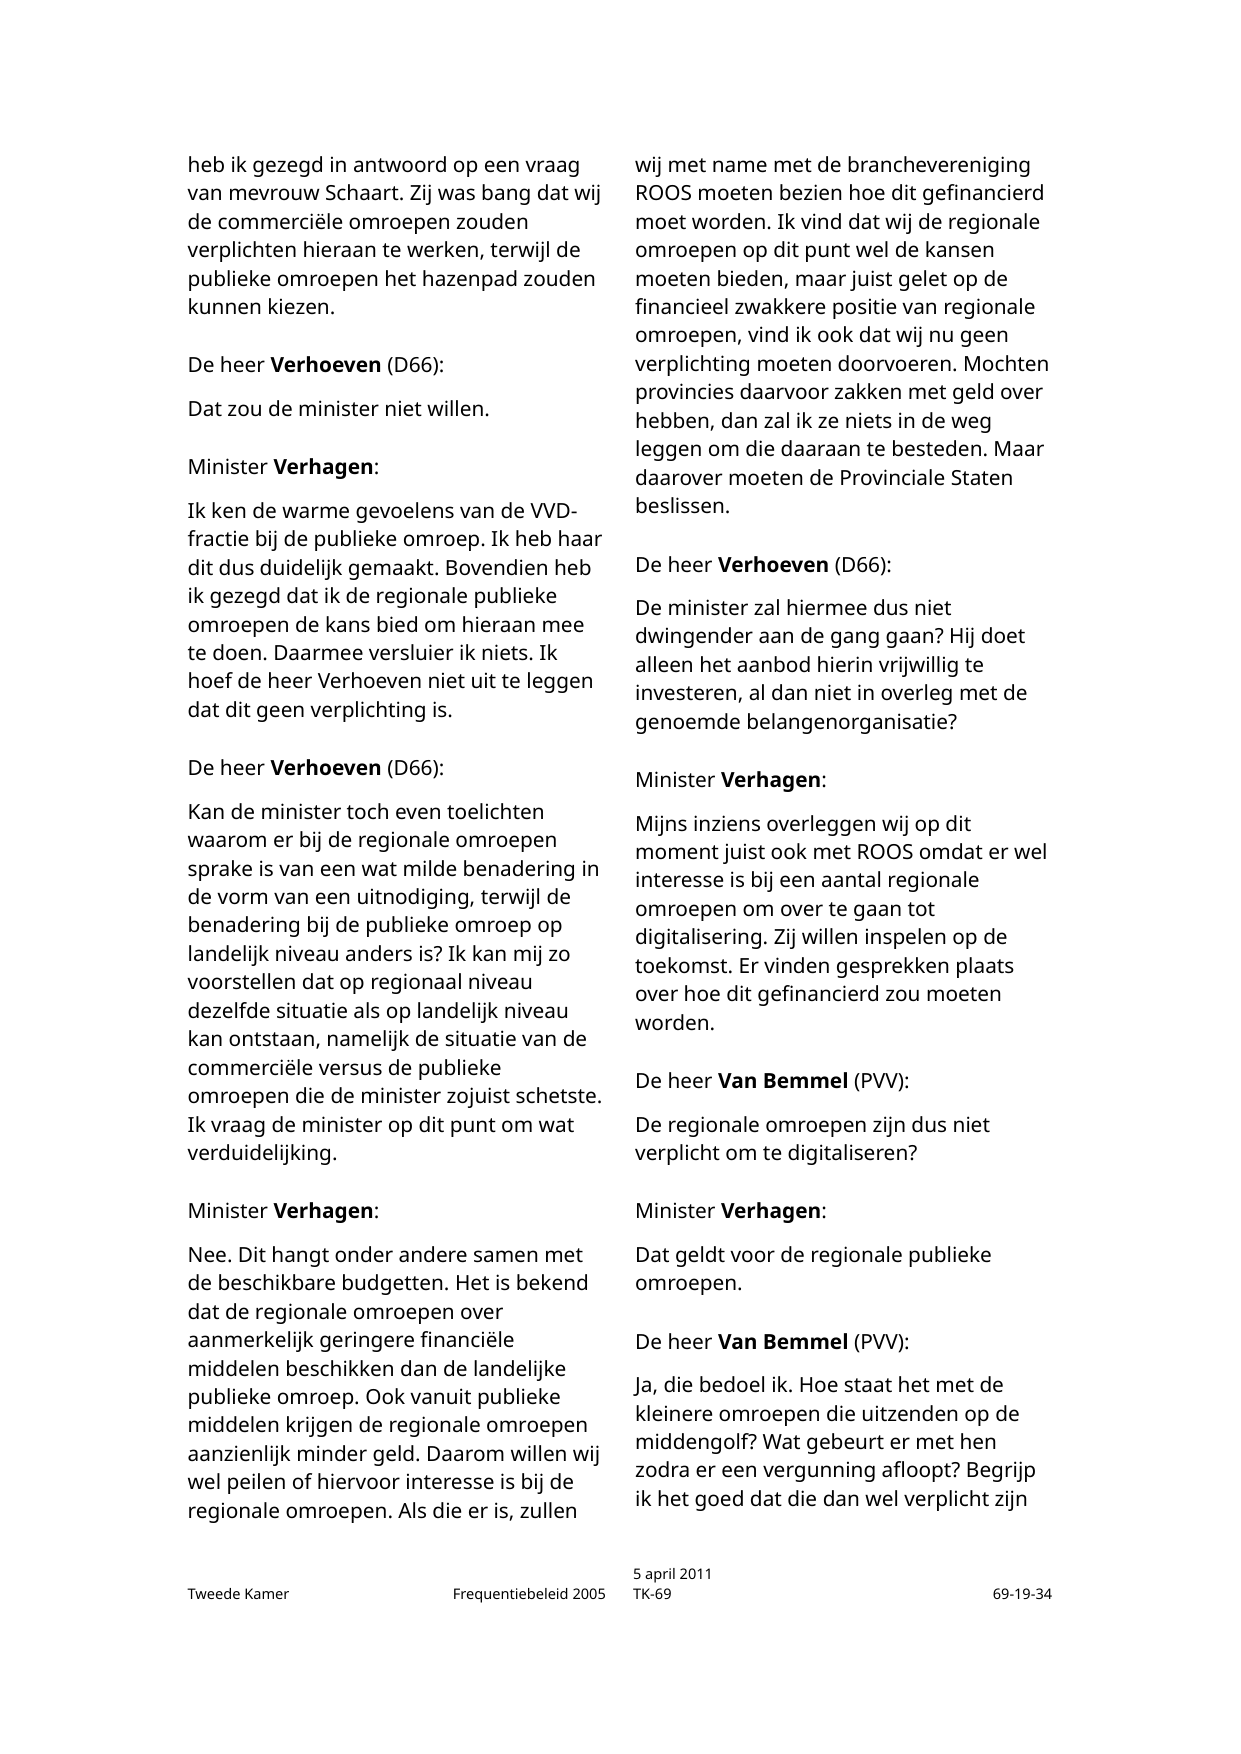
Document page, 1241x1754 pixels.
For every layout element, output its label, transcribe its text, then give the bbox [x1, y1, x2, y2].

text wij met name met de branchevereniging ROOS moeten bezien hoe dit gefinancierd moet worden. Ik vind dat wij de regionale omroepen op dit punt wel de kansen moeten bieden, maar juist gelet op de financieel zwakkere positie van regionale omroepen, vind ik ook dat wij nu geen verplichting moeten doorvoeren. Mochten provincies daarvoor zakken met geld over hebben, dan zal ik ze niets in de weg leggen om die daaraan te besteden. Maar daarover moeten de Provinciale Staten beslissen. [635, 150, 1053, 520]
text Ik ken de warme gevoelens van de VVD-fractie bij de publieke omroep. Ik heb haar dit dus duidelijk gemaakt. Bovendien heb ik gezegd dat ik de regionale publieke omroepen de kans bied om hieraan mee te doen. Daarmee versluier ik niets. Ik hoef de heer Verhoeven niet uit te leggen dat dit geen verplichting is. [187, 496, 605, 723]
text Minister Verhagen: [187, 1197, 605, 1225]
text Minister Verhagen: [635, 1197, 1053, 1225]
text De heer Van Bemmel (PVV): [635, 1327, 1053, 1355]
text Dat zou de minister niet willen. [187, 394, 605, 422]
text De minister zal hiermee dus niet dwingender aan de gang gaan? Hij doet alleen het aanbod hierin vrijwillig te investeren, al dan niet in overleg met de genoemde belangenorganisatie? [635, 593, 1053, 735]
text Dat geldt voor de regionale publieke omroepen. [635, 1240, 1053, 1297]
text De heer Verhoeven (D66): [187, 753, 605, 782]
text Mijns inziens overleggen wij op dit moment juist ook met ROOS omdat er wel interesse is bij een aantal regionale omroepen om over te gaan tot digitalisering. Zij willen inspelen op de toekomst. Er vinden gesprekken plaats over hoe dit gefinancierd zou moeten worden. [635, 809, 1053, 1036]
text Kan de minister toch even toelichten waarom er bij de regionale omroepen sprake is van een wat milde benadering in de vorm van een uitnodiging, terwijl de benadering bij de publieke omroep op landelijk niveau anders is? Ik kan mij zo voorstellen dat op regionaal niveau dezelfde situatie als op landelijk niveau kan ontstaan, namelijk de situatie van de commerciële versus de publieke omroepen die de minister zojuist schetste. Ik vraag de minister op dit punt om wat verduidelijking. [187, 797, 605, 1167]
text De heer Verhoeven (D66): [187, 351, 605, 379]
text Nee. Dit hangt onder andere samen met de beschikbare budgetten. Het is bekend dat de regionale omroepen over aanmerkelijk geringere financiële middelen beschikken dan de landelijke publieke omroep. Ook vanuit publieke middelen krijgen de regionale omroepen aanzienlijk minder geld. Daarom willen wij wel peilen of hiervoor interesse is bij de regionale omroepen. Als die er is, zullen [187, 1240, 605, 1524]
text heb ik gezegd in antwoord op een vraag van mevrouw Schaart. Zij was bang dat wij de commerciële omroepen zouden verplichten hieraan te werken, terwijl de publieke omroepen het hazenpad zouden kunnen kiezen. [187, 150, 605, 321]
text Minister Verhagen: [635, 765, 1053, 794]
text Ja, die bedoel ik. Hoe staat het met de kleinere omroepen die uitzenden op de middengolf? Wat gebeurt er met hen zodra er een vergunning afloopt? Begrijp ik het goed dat die dan wel verplicht zijn [635, 1370, 1053, 1512]
text De regionale omroepen zijn dus niet verplicht om te digitaliseren? [635, 1110, 1053, 1167]
text De heer Verhoeven (D66): [635, 550, 1053, 578]
text Minister Verhagen: [187, 452, 605, 481]
text De heer Van Bemmel (PVV): [635, 1066, 1053, 1095]
